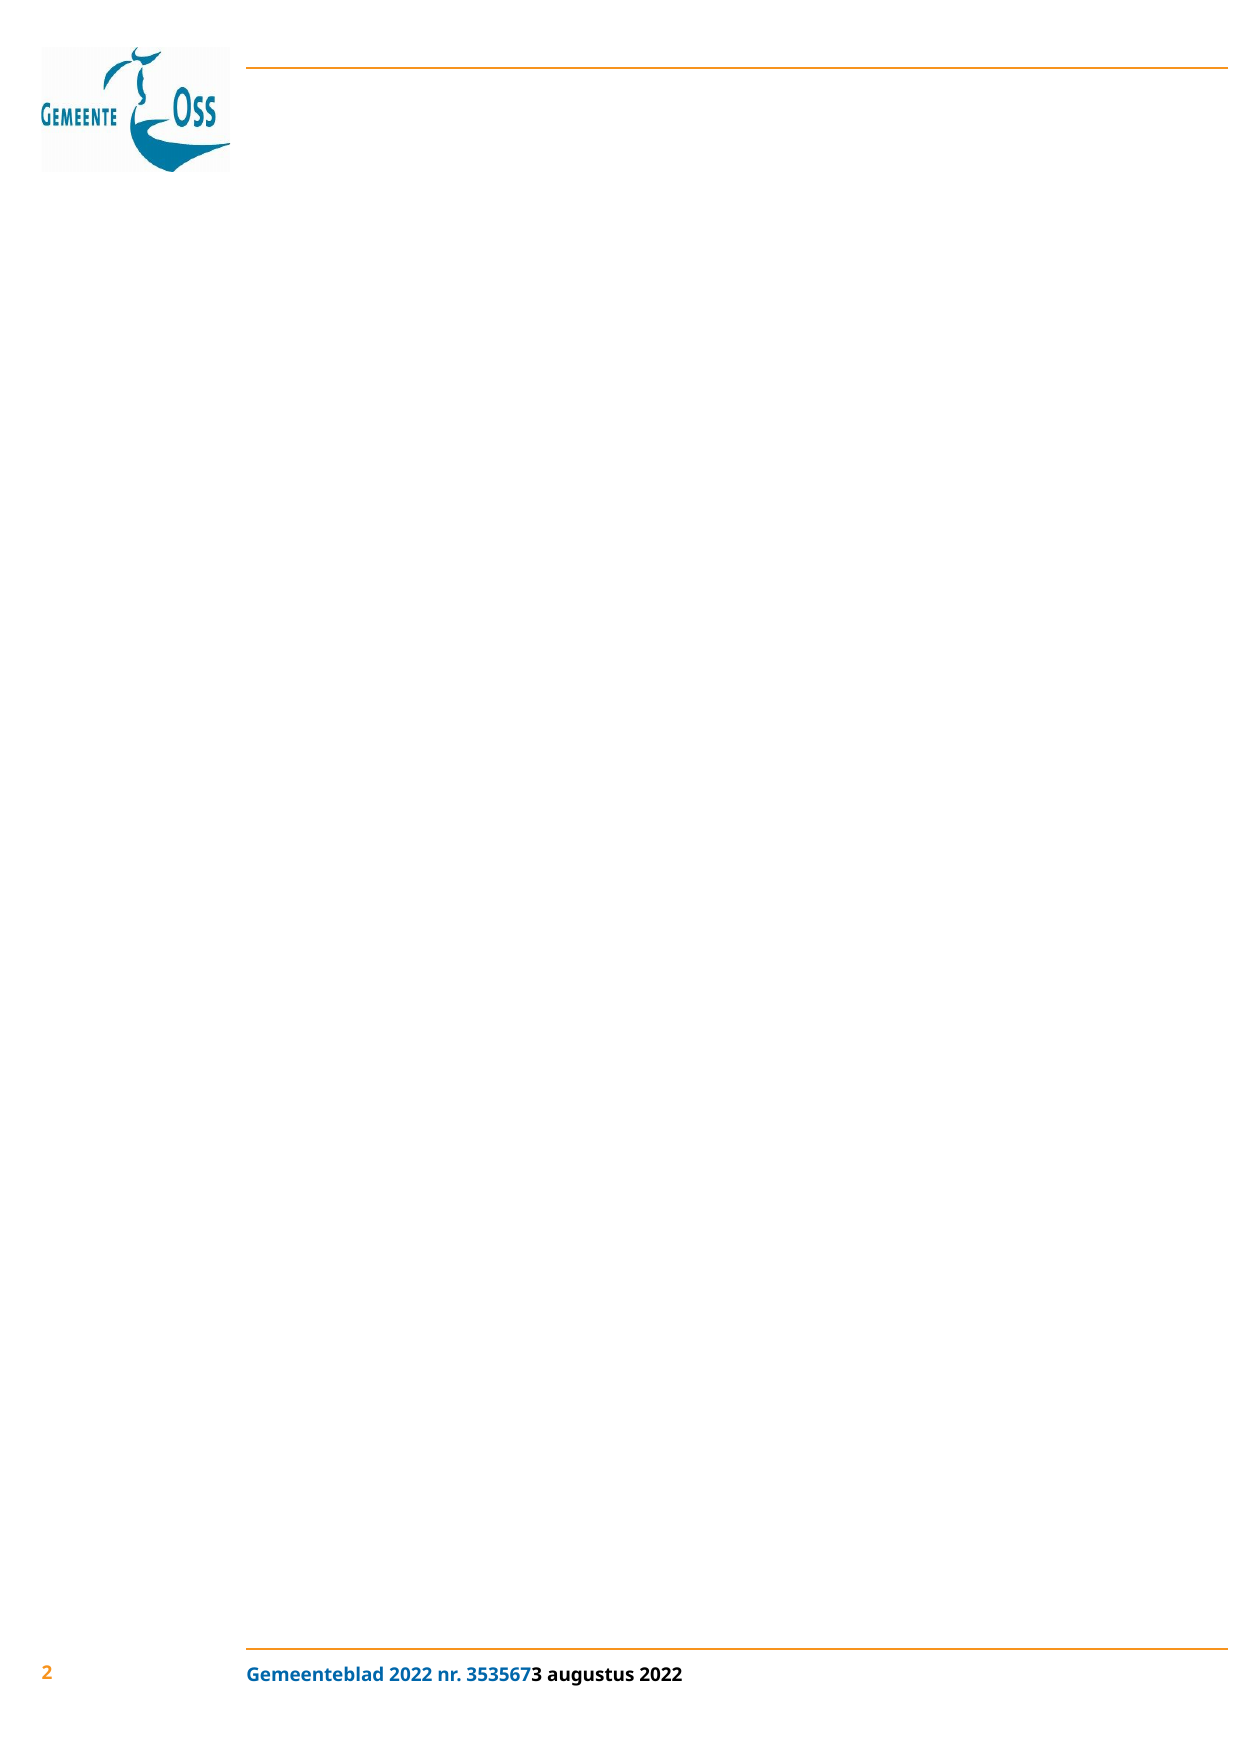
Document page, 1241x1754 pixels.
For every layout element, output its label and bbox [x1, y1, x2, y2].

picture [41, 47, 231, 172]
